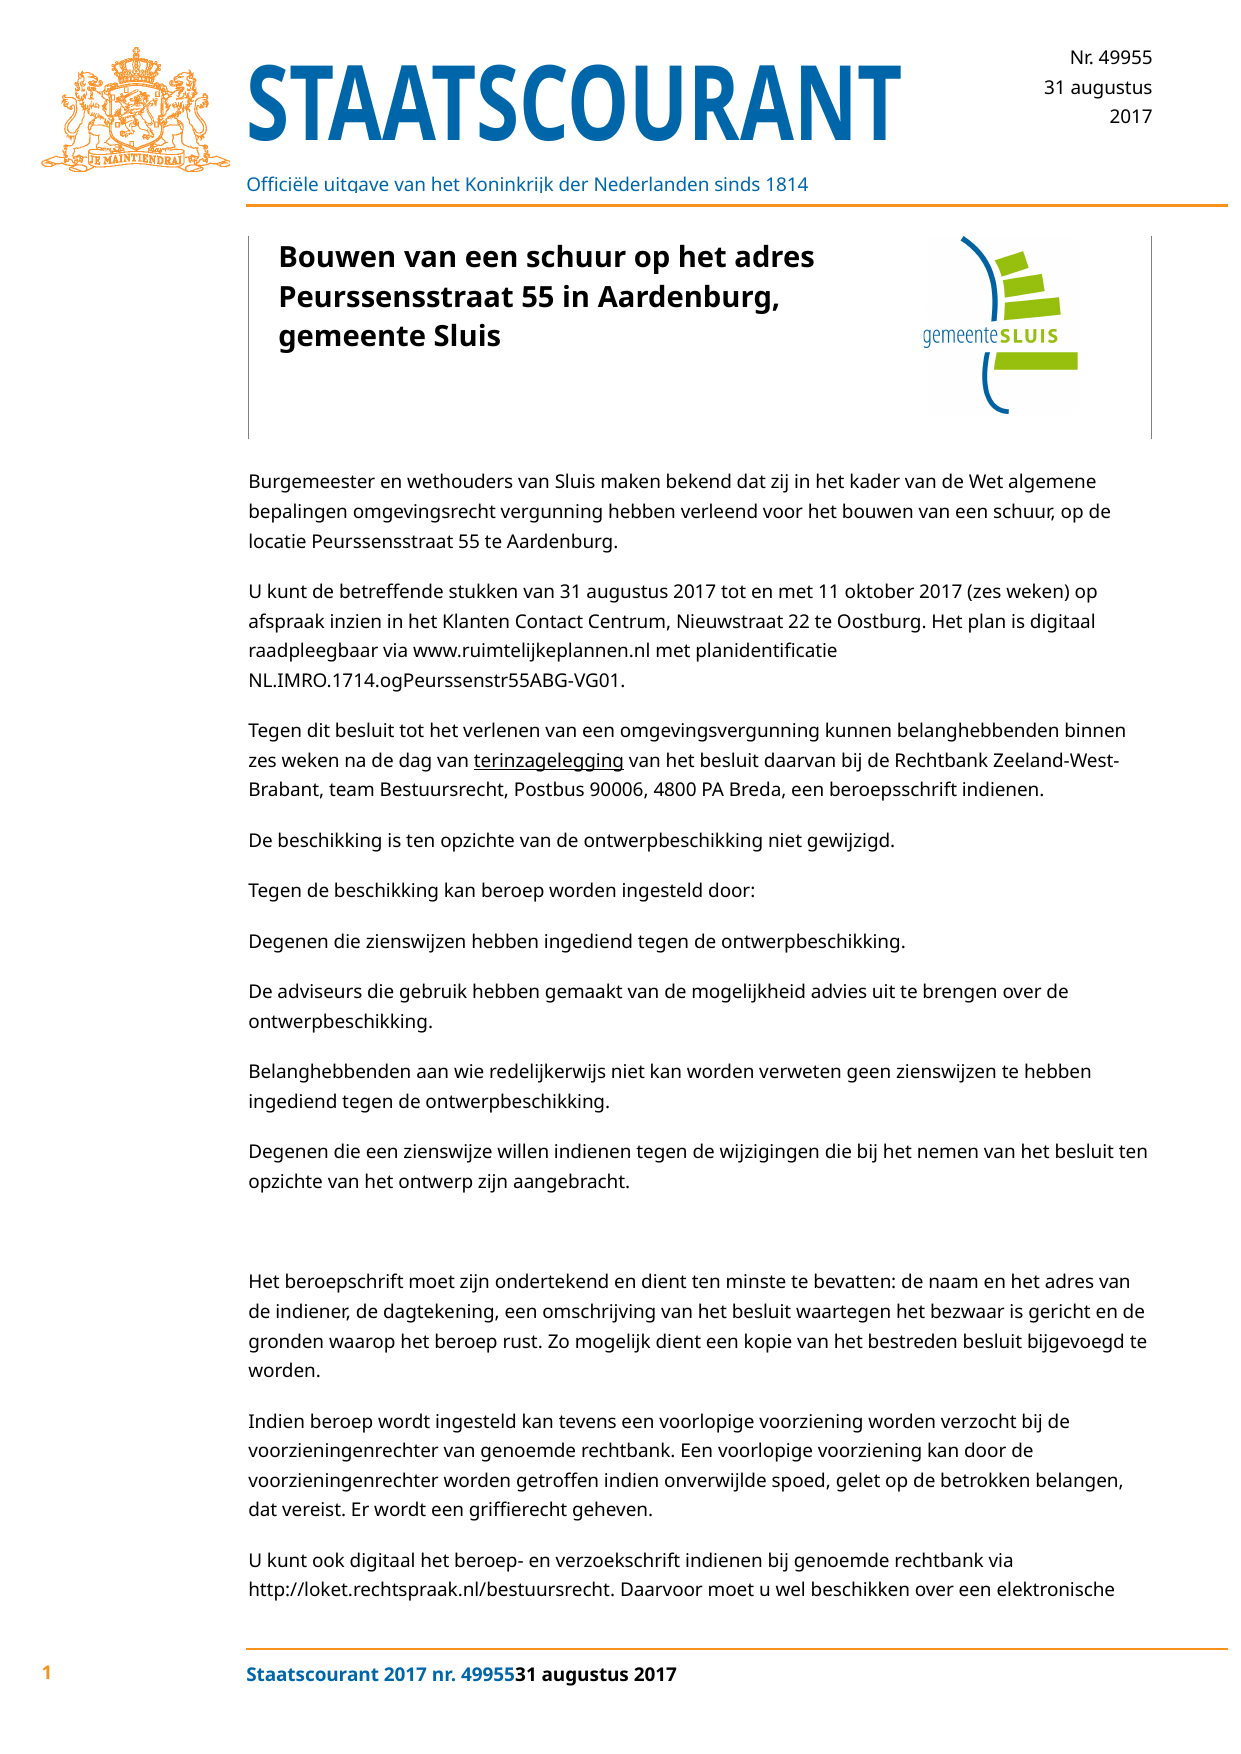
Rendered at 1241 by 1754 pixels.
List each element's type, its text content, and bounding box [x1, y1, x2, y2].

text Degenen die zienswijzen hebben ingediend tegen de ontwerpbeschikking. [248, 928, 1152, 953]
text Tegen de beschikking kan beroep worden ingesteld door: [248, 877, 1152, 903]
text Degenen die een zienswijze willen indienen tegen de wijzigingen die bij het nemen van het besluit ten opzichte van het ontwerp zijn aangebracht. [248, 1138, 1152, 1193]
table_header Bouwen van een schuur op het adres Peurssensstraat 55 in Aardenburg, gemeente Sluis [249, 236, 850, 439]
table_header [850, 236, 923, 413]
text Belanghebbenden aan wie redelijkerwijs niet kan worden verweten geen zienswijzen te hebben ingediend tegen de ontwerpbeschikking. [248, 1058, 1152, 1113]
text Tegen dit besluit tot het verlenen van een omgevingsvergunning kunnen belanghebbenden binnen zes weken na de dag van terinzagelegging van het besluit daarvan bij de Rechtbank Zeeland-West-Brabant, team Bestuursrecht, Postbus 90006, 4800 PA Breda, een beroepsschrift indienen. [248, 717, 1152, 802]
text De adviseurs die gebruik hebben gemaakt van de mogelijkheid advies uit te brengen over de ontwerpbeschikking. [248, 978, 1152, 1033]
picture [41, 47, 231, 172]
text U kunt ook digitaal het beroep- en verzoekschrift indienen bij genoemde rechtbank via http://loket.rechtspraak.nl/bestuursrecht. Daarvoor moet u wel beschikken over een elektronische [248, 1547, 1152, 1602]
text U kunt de betreffende stukken van 31 augustus 2017 tot en met 11 oktober 2017 (zes weken) op afspraak inzien in het Klanten Contact Centrum, Nieuwstraat 22 te Oostburg. Het plan is digitaal raadpleegbaar via www.ruimtelijkeplannen.nl met planidentificatie NL.IMRO.1714.ogPeurssenstr55ABG-VG01. [248, 578, 1152, 693]
picture [923, 236, 1078, 414]
text De beschikking is ten opzichte van de ontwerpbeschikking niet gewijzigd. [248, 827, 1152, 853]
table_header [850, 414, 1151, 439]
text Indien beroep wordt ingesteld kan tevens een voorlopige voorziening worden verzocht bij de voorzieningenrechter van genoemde rechtbank. Een voorlopige voorziening kan door de voorzieningenrechter worden getroffen indien onverwijlde spoed, gelet op de betrokken belangen, dat vereist. Er wordt een griffierecht geheven. [248, 1408, 1152, 1522]
text Burgemeester en wethouders van Sluis maken bekend dat zij in het kader van de Wet algemene bepalingen omgevingsrecht vergunning hebben verleend voor het bouwen van een schuur, op de locatie Peurssensstraat 55 te Aardenburg. [248, 469, 1152, 553]
text Het beroepschrift moet zijn ondertekend en dient ten minste te bevatten: de naam en het adres van de indiener, de dagtekening, een omschrijving van het besluit waartegen het bezwaar is gericht en de gronden waarop het beroep rust. Zo mogelijk dient een kopie van het bestreden besluit bijgevoegd te worden. [248, 1269, 1152, 1383]
table_header [1078, 236, 1151, 413]
